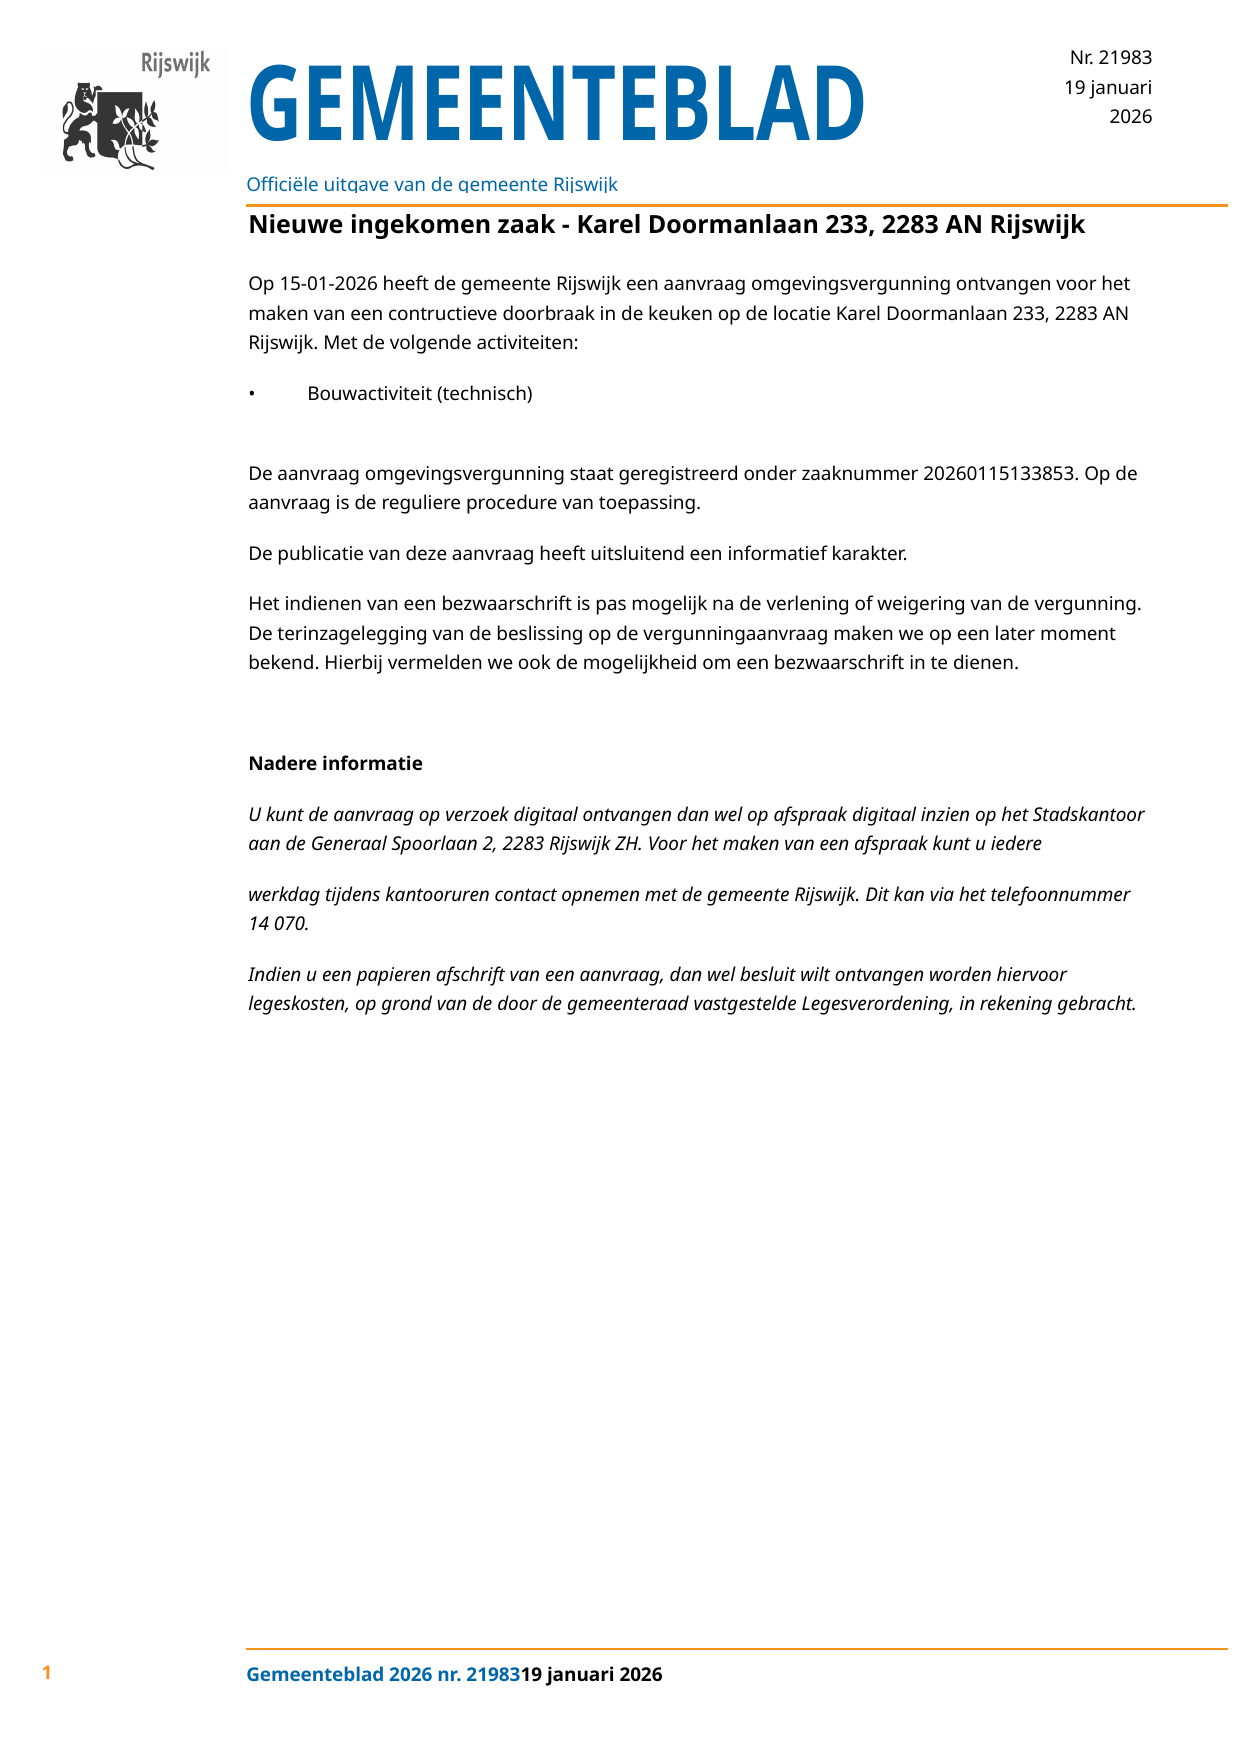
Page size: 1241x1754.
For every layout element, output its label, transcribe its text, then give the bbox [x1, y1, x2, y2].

list Bouwactiviteit (technisch) [248, 380, 1152, 406]
text Nadere informatie [248, 750, 1152, 776]
text Nieuwe ingekomen zaak - Karel Doormanlaan 233, 2283 AN Rijswijk [248, 207, 1152, 241]
text De aanvraag omgevingsvergunning staat geregistreerd onder zaaknummer 20260115133853. Op de aanvraag is de reguliere procedure van toepassing. [248, 460, 1152, 515]
text Het indienen van een bezwaarschrift is pas mogelijk na de verlening of weigering van de vergunning. De terinzagelegging van de beslissing op de vergunningaanvraag maken we op een later moment bekend. Hierbij vermelden we ook de mogelijkheid om een bezwaarschrift in te dienen. [248, 590, 1152, 675]
text werkdag tijdens kantooruren contact opnemen met de gemeente Rijswijk. Dit kan via het telefoonnummer 14 070. [248, 881, 1152, 936]
text U kunt de aanvraag op verzoek digitaal ontvangen dan wel op afspraak digitaal inzien op het Stadskantoor aan de Generaal Spoorlaan 2, 2283 Rijswijk ZH. Voor het maken van een afspraak kunt u iedere [248, 801, 1152, 856]
picture [41, 47, 231, 172]
text Op 15-01-2026 heeft de gemeente Rijswijk een aanvraag omgevingsvergunning ontvangen voor het maken van een contructieve doorbraak in de keuken op de locatie Karel Doormanlaan 233, 2283 AN Rijswijk. Met de volgende activiteiten: [248, 270, 1152, 355]
text De publicatie van deze aanvraag heeft uitsluitend een informatief karakter. [248, 540, 1152, 566]
text Indien u een papieren afschrift van een aanvraag, dan wel besluit wilt ontvangen worden hiervoor legeskosten, op grond van de door de gemeenteraad vastgestelde Legesverordening, in rekening gebracht. [248, 961, 1152, 1016]
